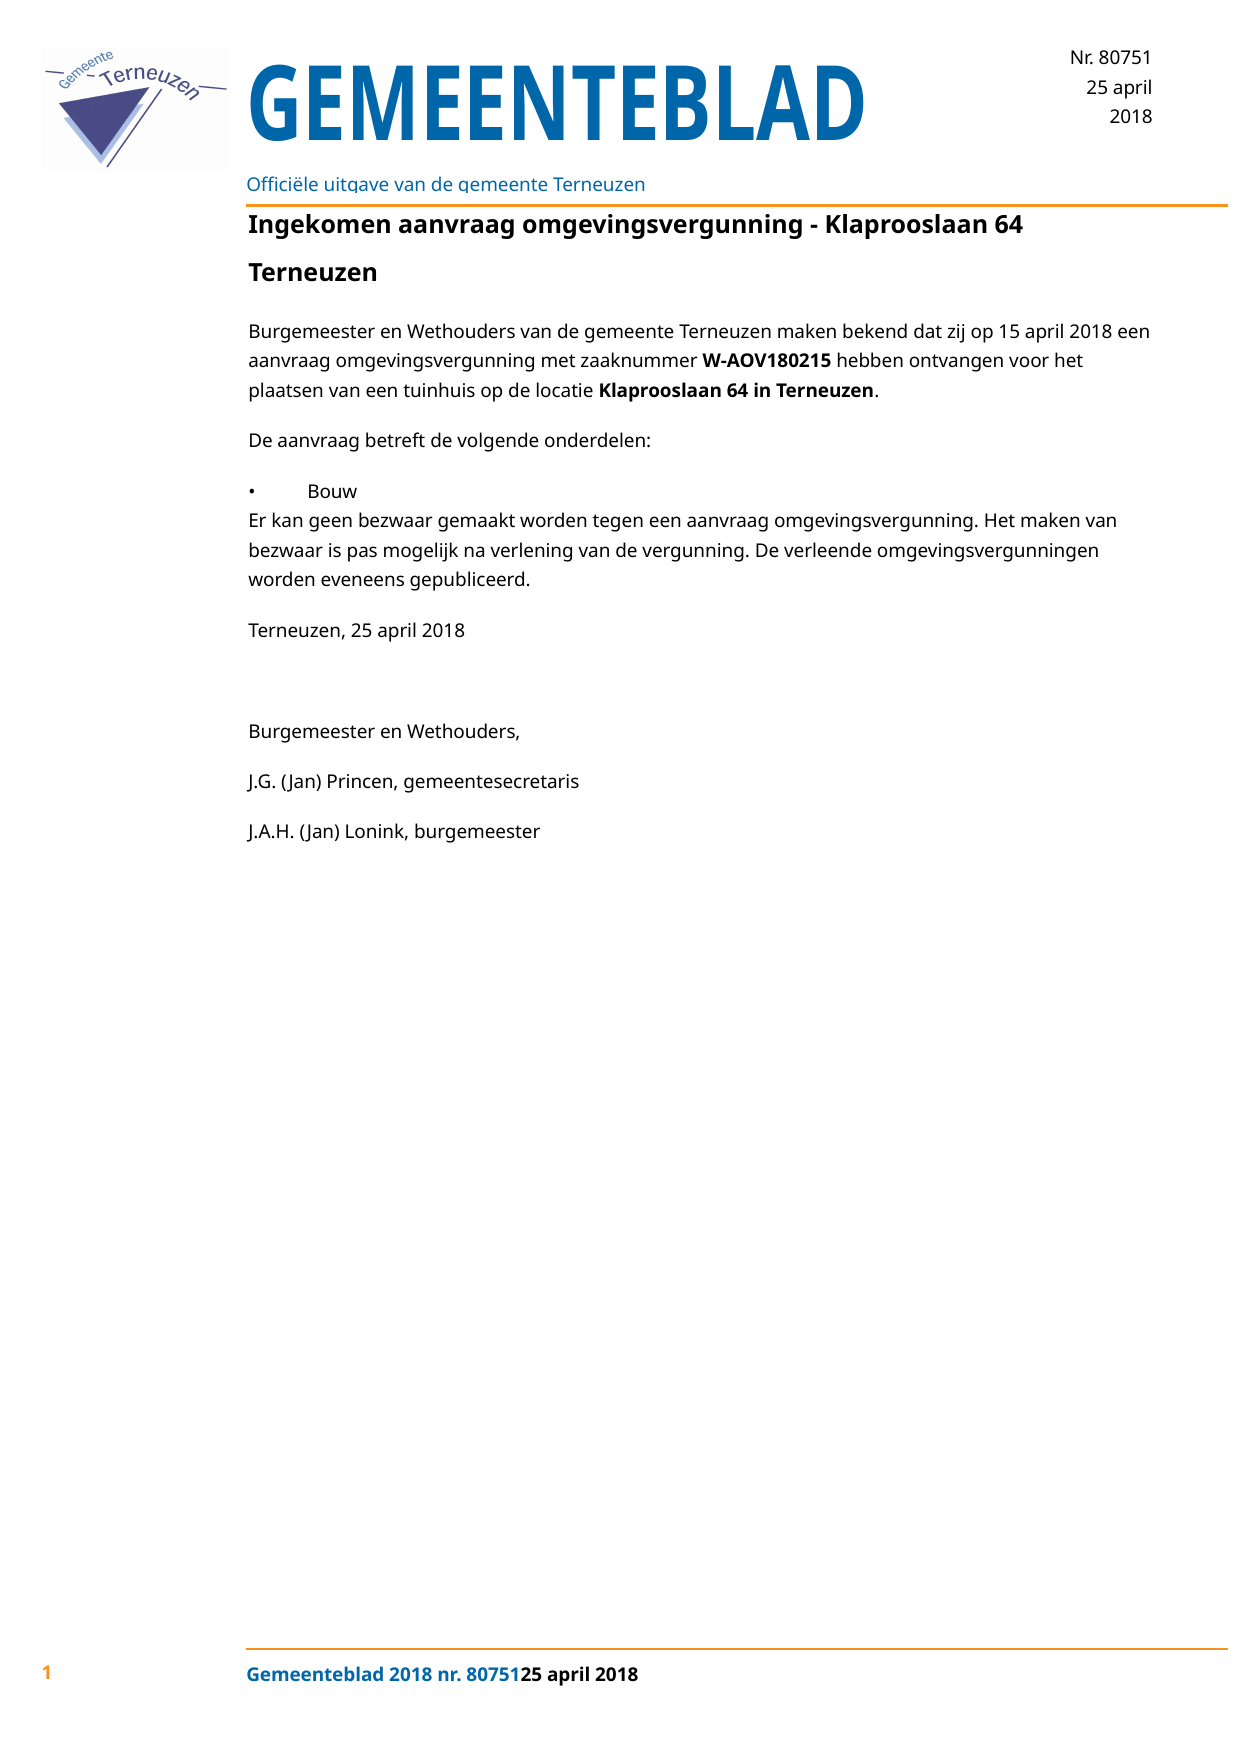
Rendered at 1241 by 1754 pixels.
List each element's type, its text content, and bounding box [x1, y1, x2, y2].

text Burgemeester en Wethouders, [248, 718, 1152, 744]
text Ingekomen aanvraag omgevingsvergunning - Klaprooslaan 64 Terneuzen [248, 207, 1152, 288]
text J.G. (Jan) Princen, gemeentesecretaris [248, 768, 1152, 794]
text Er kan geen bezwaar gemaakt worden tegen een aanvraag omgevingsvergunning. Het maken van bezwaar is pas mogelijk na verlening van de vergunning. De verleende omgevingsvergunningen worden eveneens gepubliceerd. [248, 507, 1152, 592]
text J.A.H. (Jan) Lonink, burgemeester [248, 819, 1152, 844]
list Bouw [248, 478, 1152, 504]
text De aanvraag betreft de volgende onderdelen: [248, 427, 1152, 453]
text Burgemeester en Wethouders van de gemeente Terneuzen maken bekend dat zij op 15 april 2018 een aanvraag omgevingsvergunning met zaaknummer W-AOV180215 hebben ontvangen voor het plaatsen van een tuinhuis op de locatie Klaprooslaan 64 in Terneuzen. [248, 318, 1152, 403]
text Terneuzen, 25 april 2018 [248, 617, 1152, 643]
picture [41, 47, 231, 172]
